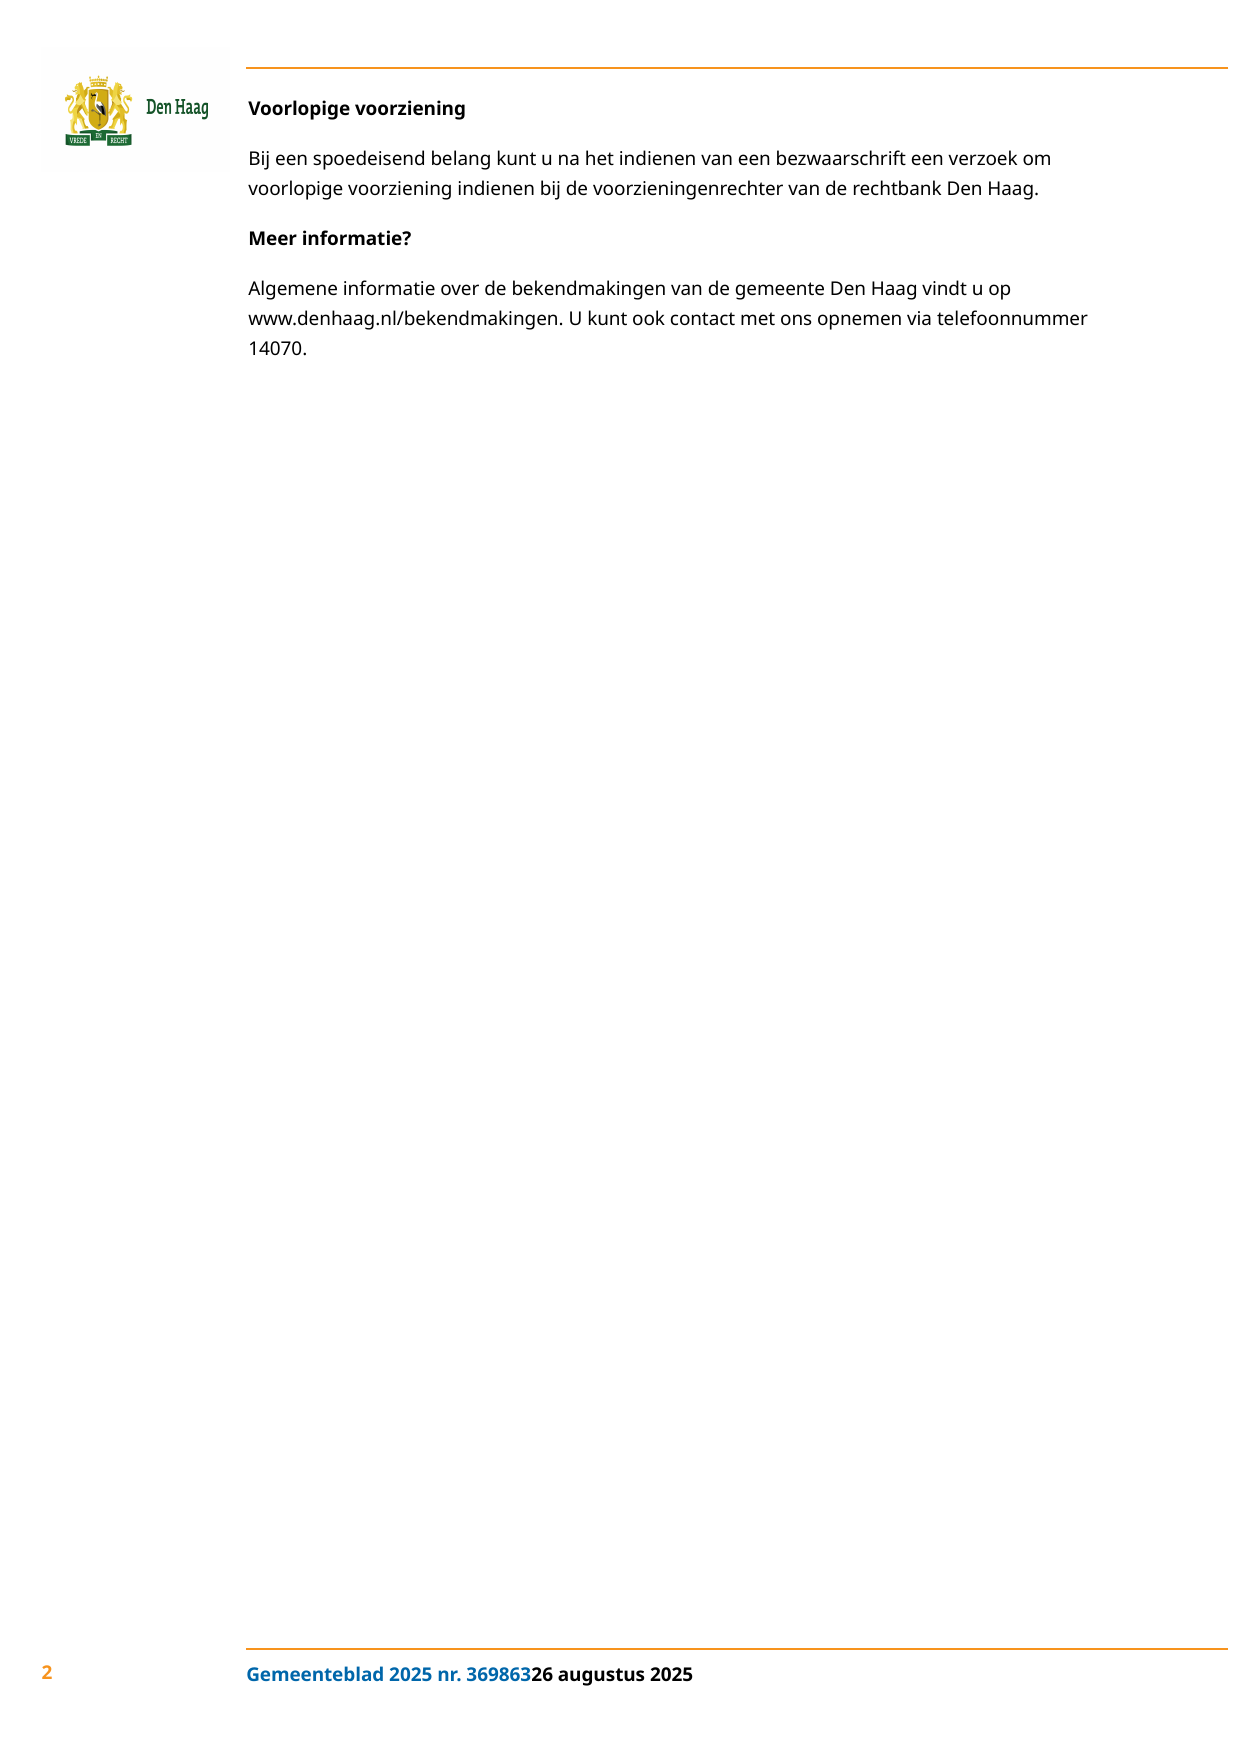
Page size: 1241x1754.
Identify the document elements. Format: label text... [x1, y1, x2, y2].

text Meer informatie? [248, 225, 1152, 251]
text Voorlopige voorziening [248, 95, 1152, 121]
picture [41, 47, 231, 172]
text Bij een spoedeisend belang kunt u na het indienen van een bezwaarschrift een verzoek om voorlopige voorziening indienen bij de voorzieningenrechter van de rechtbank Den Haag. [248, 145, 1152, 201]
text Algemene informatie over de bekendmakingen van de gemeente Den Haag vindt u op www.denhaag.nl/bekendmakingen. U kunt ook contact met ons opnemen via telefoonnummer 14070. [248, 276, 1152, 361]
